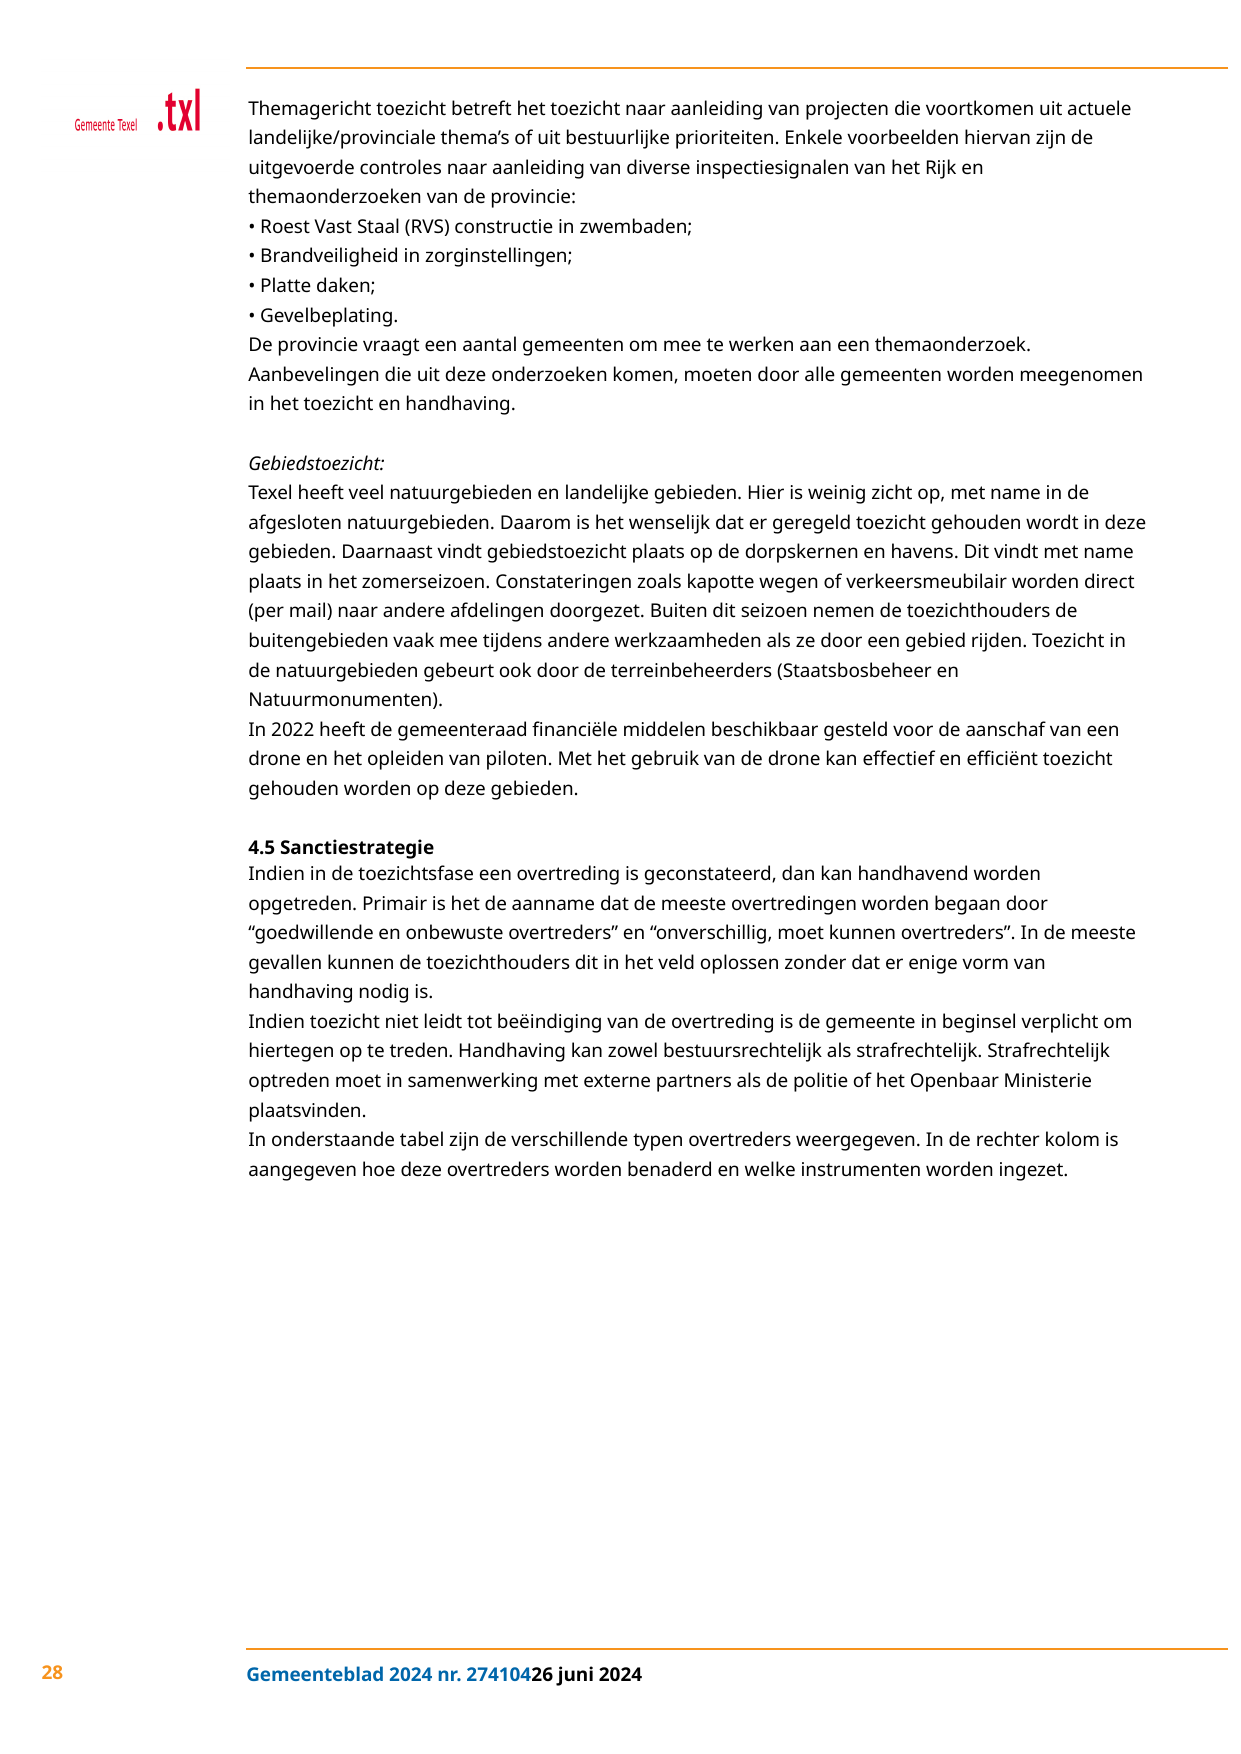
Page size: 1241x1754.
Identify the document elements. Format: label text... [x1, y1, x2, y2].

text Themagericht toezicht betreft het toezicht naar aanleiding van projecten die voortkomen uit actuele landelijke/provinciale thema’s of uit bestuurlijke prioriteiten. Enkele voorbeelden hiervan zijn de uitgevoerde controles naar aanleiding van diverse inspectiesignalen van het Rijk en themaonderzoeken van de provincie: [248, 95, 1152, 209]
text Indien in de toezichtsfase een overtreding is geconstateerd, dan kan handhavend worden opgetreden. Primair is het de aanname dat de meeste overtredingen worden begaan door “goedwillende en onbewuste overtreders” en “onverschillig, moet kunnen overtreders”. In de meeste gevallen kunnen de toezichthouders dit in het veld oplossen zonder dat er enige vorm van handhaving nodig is. [248, 860, 1152, 1004]
text Gebiedstoezicht: [248, 450, 1152, 476]
text In 2022 heeft de gemeenteraad financiële middelen beschikbaar gesteld voor de aanschaf van een drone en het opleiden van piloten. Met het gebruik van de drone kan effectief en efficiënt toezicht gehouden worden op deze gebieden. [248, 716, 1152, 801]
text In onderstaande tabel zijn de verschillende typen overtreders weergegeven. In de rechter kolom is aangegeven hoe deze overtreders worden benaderd en welke instrumenten worden ingezet. [248, 1126, 1152, 1182]
text • Roest Vast Staal (RVS) constructie in zwembaden; [248, 213, 1152, 239]
text • Platte daken; [248, 272, 1152, 298]
picture [41, 47, 231, 172]
text Texel heeft veel natuurgebieden en landelijke gebieden. Hier is weinig zicht op, met name in de afgesloten natuurgebieden. Daarom is het wenselijk dat er geregeld toezicht gehouden wordt in deze gebieden. Daarnaast vindt gebiedstoezicht plaats op de dorpskernen en havens. Dit vindt met name plaats in het zomerseizoen. Constateringen zoals kapotte wegen of verkeersmeubilair worden direct (per mail) naar andere afdelingen doorgezet. Buiten dit seizoen nemen de toezichthouders de buitengebieden vaak mee tijdens andere werkzaamheden als ze door een gebied rijden. Toezicht in de natuurgebieden gebeurt ook door de terreinbeheerders (Staatsbosbeheer en Natuurmonumenten). [248, 479, 1152, 712]
text De provincie vraagt een aantal gemeenten om mee te werken aan een themaonderzoek. Aanbevelingen die uit deze onderzoeken komen, moeten door alle gemeenten worden meegenomen in het toezicht en handhaving. [248, 331, 1152, 416]
text Indien toezicht niet leidt tot beëindiging van de overtreding is de gemeente in beginsel verplicht om hiertegen op te treden. Handhaving kan zowel bestuursrechtelijk als strafrechtelijk. Strafrechtelijk optreden moet in samenwerking met externe partners als de politie of het Openbaar Ministerie plaatsvinden. [248, 1008, 1152, 1122]
text • Brandveiligheid in zorginstellingen; [248, 243, 1152, 268]
text 4.5 Sanctiestrategie [248, 834, 1152, 860]
text • Gevelbeplating. [248, 302, 1152, 328]
